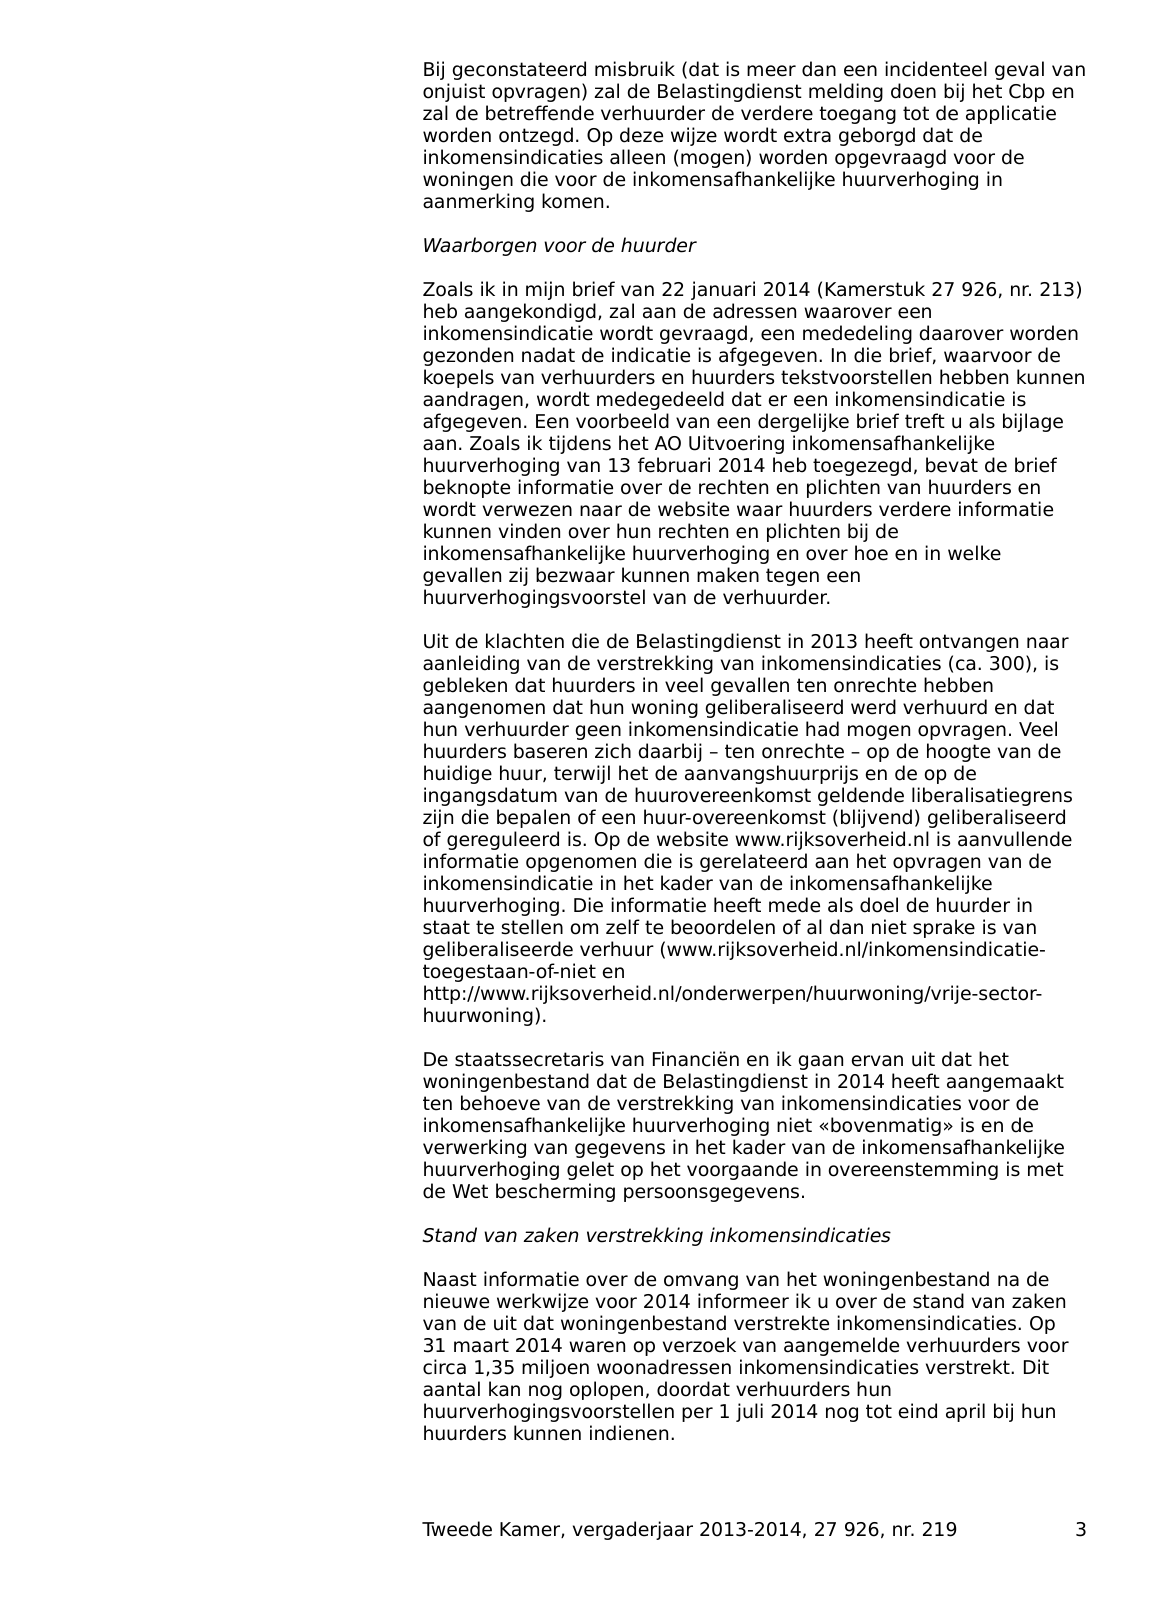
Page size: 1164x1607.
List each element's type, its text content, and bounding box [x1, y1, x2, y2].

text Bij geconstateerd misbruik (dat is meer dan een incidenteel geval van onjuist opvragen) zal de Belastingdienst melding doen bij het Cbp en zal de betreffende verhuurder de verdere toegang tot de applicatie worden ontzegd. Op deze wijze wordt extra geborgd dat de inkomensindicaties alleen (mogen) worden opgevraagd voor de woningen die voor de inkomensafhankelijke huurverhoging in aanmerking komen. [422, 59, 1087, 213]
subtitle Stand van zaken verstrekking inkomensindicaties [422, 1225, 1087, 1247]
text Uit de klachten die de Belastingdienst in 2013 heeft ontvangen naar aanleiding van de verstrekking van inkomensindicaties (ca. 300), is gebleken dat huurders in veel gevallen ten onrechte hebben aangenomen dat hun woning geliberaliseerd werd verhuurd en dat hun verhuurder geen inkomensindicatie had mogen opvragen. Veel huurders baseren zich daarbij – ten onrechte – op de hoogte van de huidige huur, terwijl het de aanvangshuurprijs en de op de ingangsdatum van de huurovereenkomst geldende liberalisatiegrens zijn die bepalen of een huur-overeenkomst (blijvend) geliberaliseerd of gereguleerd is. Op de website www.rijksoverheid.nl is aanvullende informatie opgenomen die is gerelateerd aan het opvragen van de inkomensindicatie in het kader van de inkomensafhankelijke huurverhoging. Die informatie heeft mede als doel de huurder in staat te stellen om zelf te beoordelen of al dan niet sprake is van geliberaliseerde verhuur (www.rijksoverheid.nl/inkomensindicatie-toegestaan-of-niet en http://www.rijksoverheid.nl/onderwerpen/huurwoning/vrije-sector-huurwoning). [422, 631, 1087, 1027]
text Naast informatie over de omvang van het woningenbestand na de nieuwe werkwijze voor 2014 informeer ik u over de stand van zaken van de uit dat woningenbestand verstrekte inkomensindicaties. Op 31 maart 2014 waren op verzoek van aangemelde verhuurders voor circa 1,35 miljoen woonadressen inkomensindicaties verstrekt. Dit aantal kan nog oplopen, doordat verhuurders hun huurverhogingsvoorstellen per 1 juli 2014 nog tot eind april bij hun huurders kunnen indienen. [422, 1269, 1087, 1445]
subtitle Waarborgen voor de huurder [422, 235, 1087, 257]
text Zoals ik in mijn brief van 22 januari 2014 (Kamerstuk 27 926, nr. 213) heb aangekondigd, zal aan de adressen waarover een inkomensindicatie wordt gevraagd, een mededeling daarover worden gezonden nadat de indicatie is afgegeven. In die brief, waarvoor de koepels van verhuurders en huurders tekstvoorstellen hebben kunnen aandragen, wordt medegedeeld dat er een inkomensindicatie is afgegeven. Een voorbeeld van een dergelijke brief treft u als bijlage aan. Zoals ik tijdens het AO Uitvoering inkomensafhankelijke huurverhoging van 13 februari 2014 heb toegezegd, bevat de brief beknopte informatie over de rechten en plichten van huurders en wordt verwezen naar de website waar huurders verdere informatie kunnen vinden over hun rechten en plichten bij de inkomensafhankelijke huurverhoging en over hoe en in welke gevallen zij bezwaar kunnen maken tegen een huurverhogingsvoorstel van de verhuurder. [422, 279, 1087, 609]
text De staatssecretaris van Financiën en ik gaan ervan uit dat het woningenbestand dat de Belastingdienst in 2014 heeft aangemaakt ten behoeve van de verstrekking van inkomensindicaties voor de inkomensafhankelijke huurverhoging niet «bovenmatig» is en de verwerking van gegevens in het kader van de inkomensafhankelijke huurverhoging gelet op het voorgaande in overeenstemming is met de Wet bescherming persoonsgegevens. [422, 1049, 1087, 1203]
